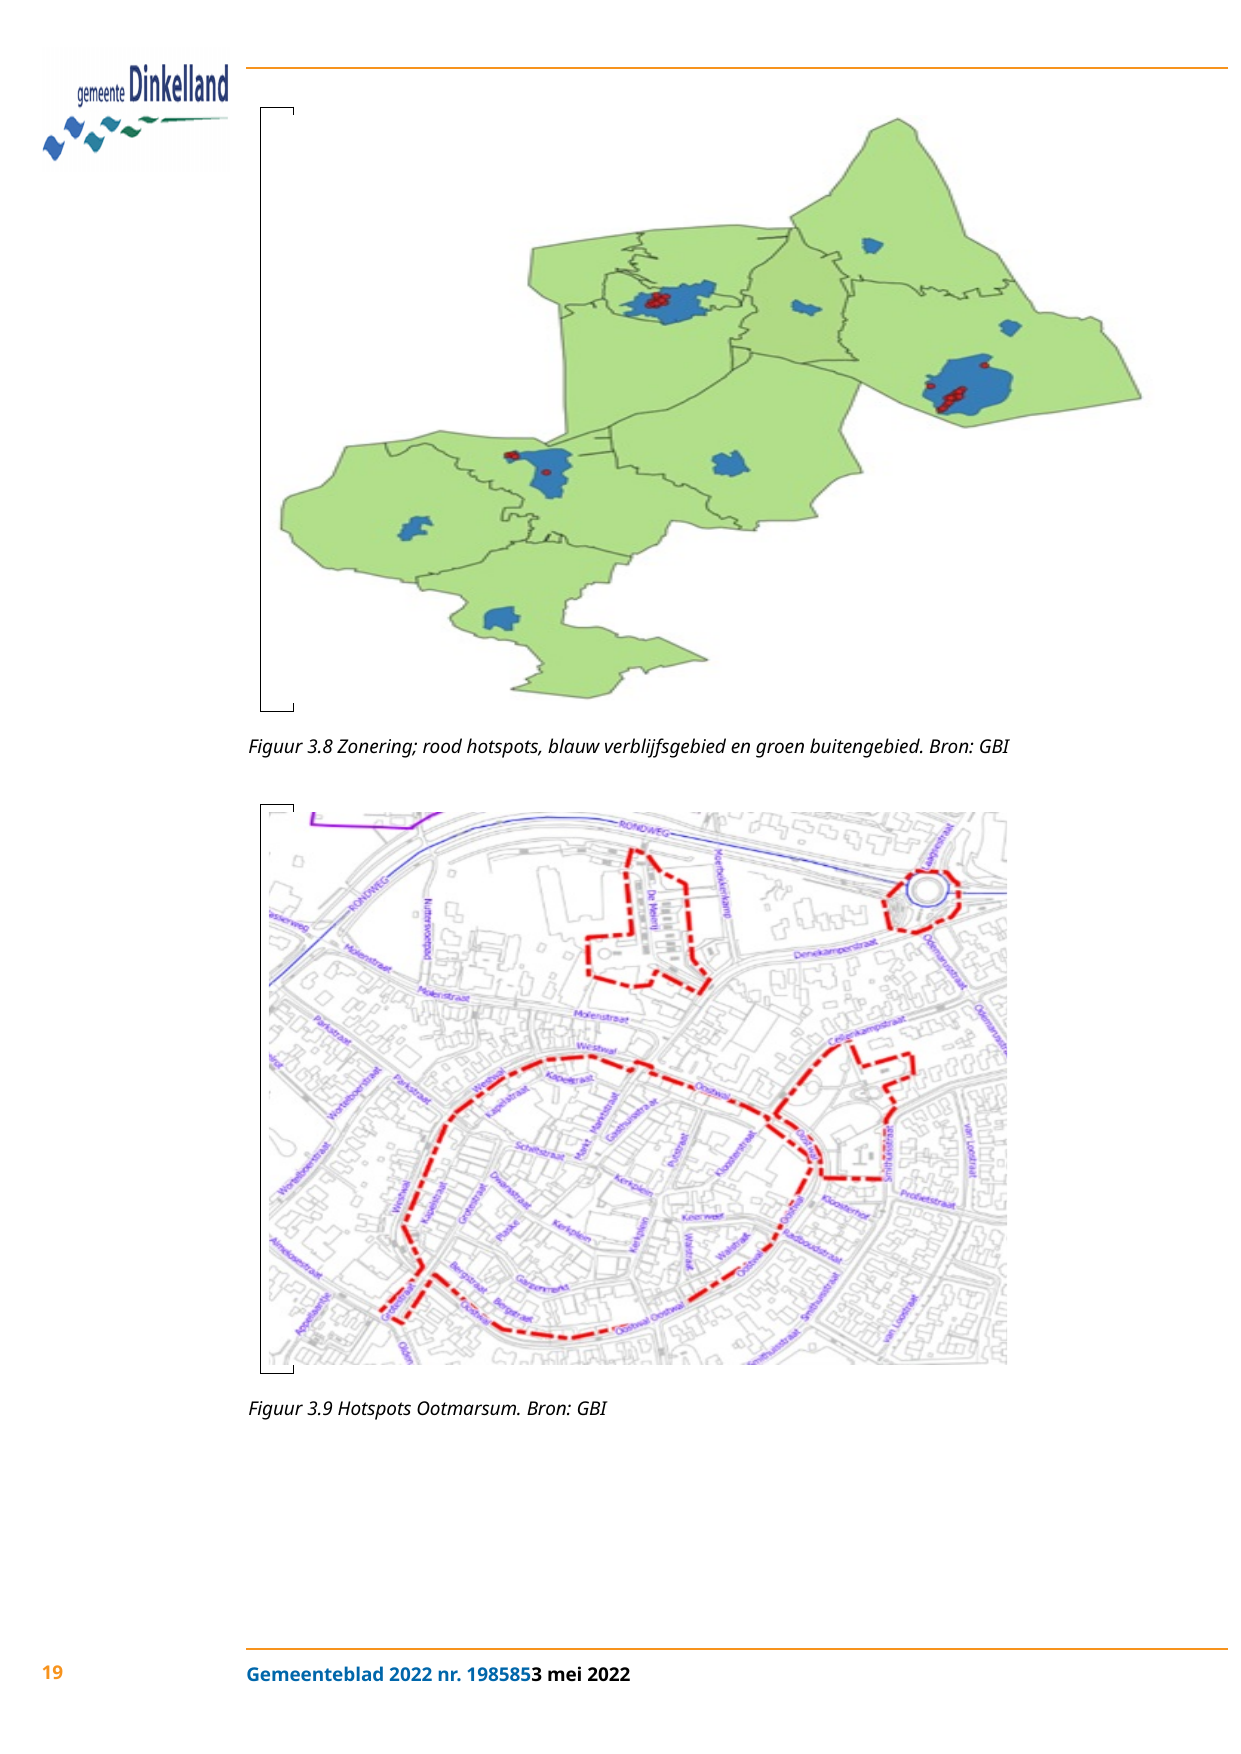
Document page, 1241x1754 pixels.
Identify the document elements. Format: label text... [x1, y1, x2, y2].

picture [268, 115, 1155, 703]
text Figuur 3.8 Zonering; rood hotspots, blauw verblijfsgebied en groen buitengebied. Bron: GBI [248, 733, 1152, 759]
picture [268, 812, 1008, 1365]
text Figuur 3.9 Hotspots Ootmarsum. Bron: GBI [248, 1395, 1152, 1421]
picture [41, 47, 231, 172]
